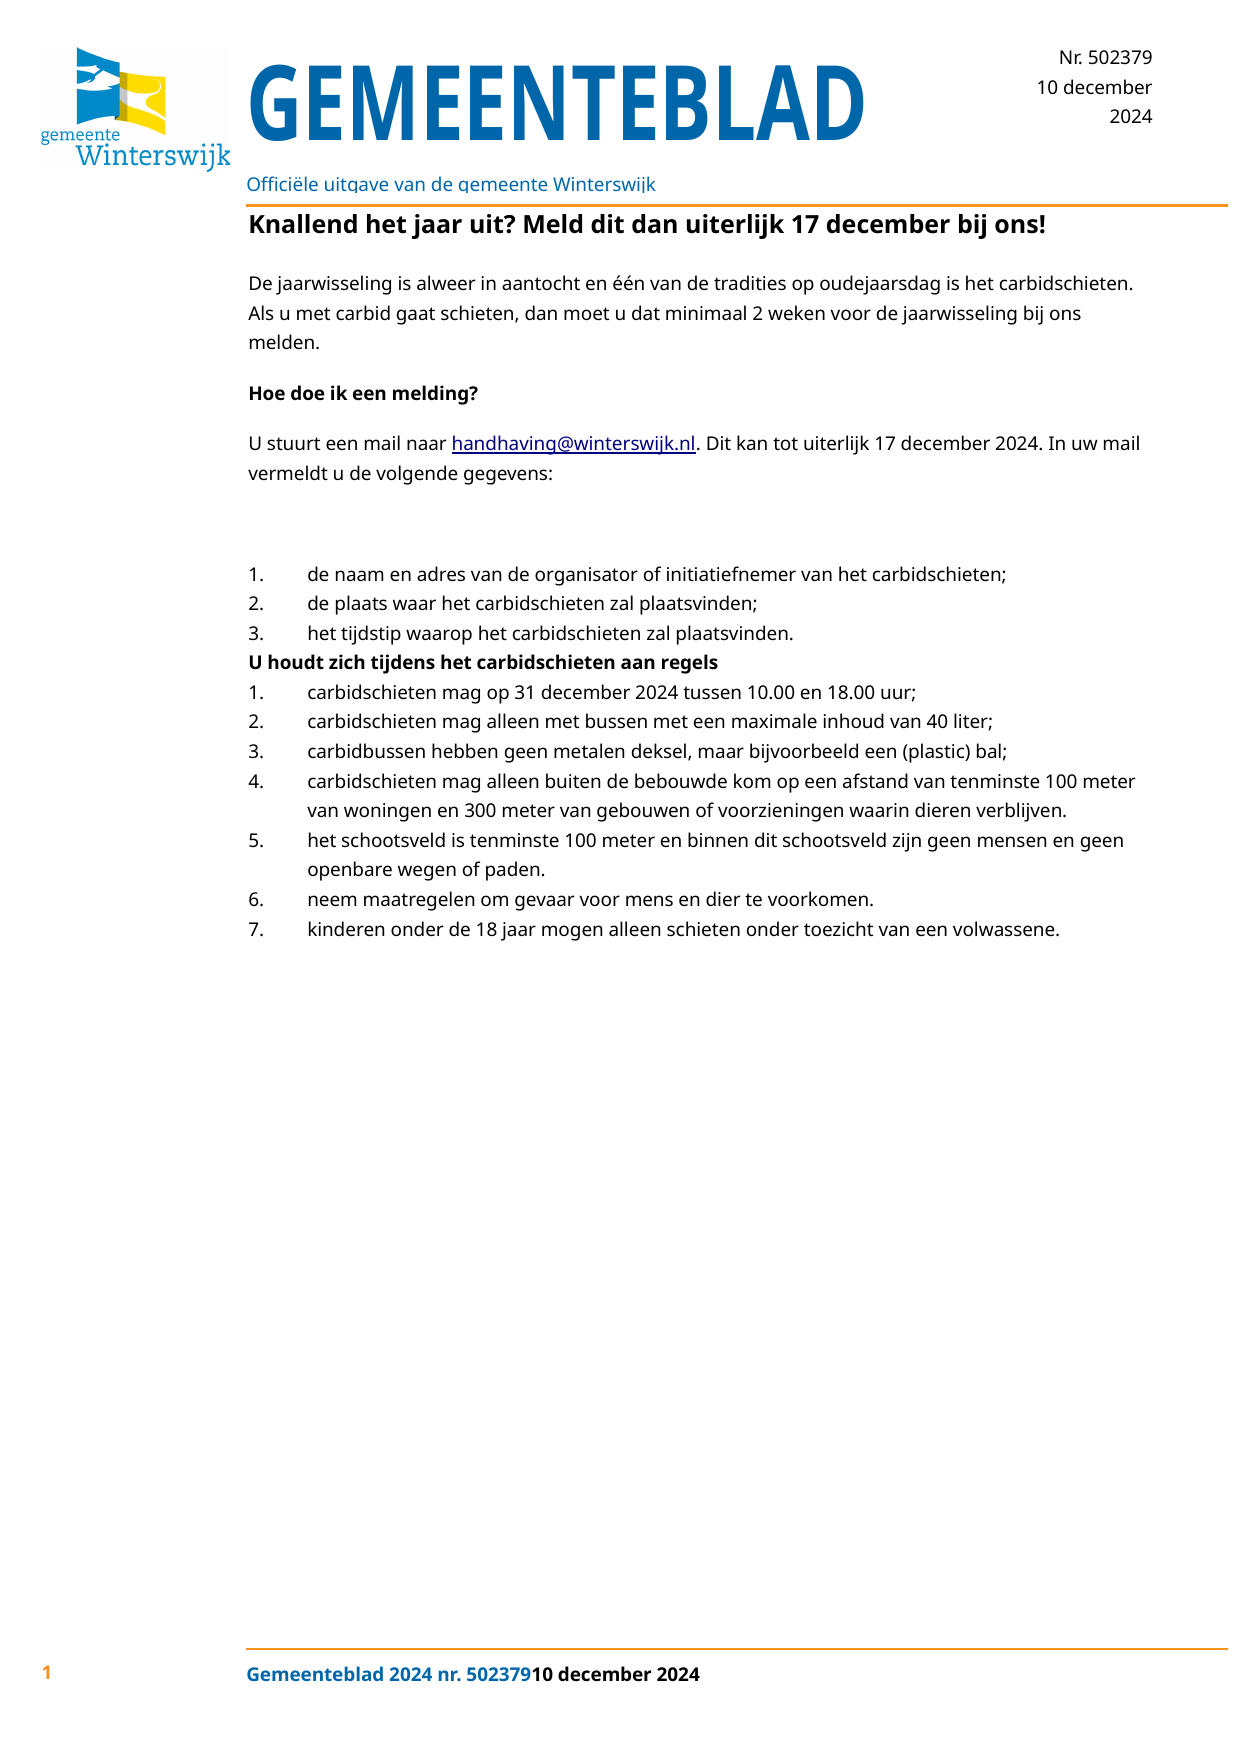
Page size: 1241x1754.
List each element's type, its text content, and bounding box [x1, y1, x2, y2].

list de plaats waar het carbidschieten zal plaatsvinden; [248, 590, 1152, 616]
list carbidschieten mag alleen met bussen met een maximale inhoud van 40 liter; [248, 709, 1152, 734]
list carbidschieten mag alleen buiten de bebouwde kom op een afstand van tenminste 100 meter van woningen en 300 meter van gebouwen of voorzieningen waarin dieren verblijven. [248, 768, 1152, 823]
text U houdt zich tijdens het carbidschieten aan regels [248, 649, 1152, 675]
text U stuurt een mail naar handhaving@winterswijk.nl. Dit kan tot uiterlijk 17 december 2024. In uw mail vermeldt u de volgende gegevens: [248, 430, 1152, 486]
list neem maatregelen om gevaar voor mens en dier te voorkomen. [248, 886, 1152, 912]
list carbidbussen hebben geen metalen deksel, maar bijvoorbeeld een (plastic) bal; [248, 738, 1152, 764]
text Hoe doe ik een melding? [248, 380, 1152, 406]
list carbidschieten mag op 31 december 2024 tussen 10.00 en 18.00 uur; [248, 679, 1152, 705]
list het schootsveld is tenminste 100 meter en binnen dit schootsveld zijn geen mensen en geen openbare wegen of paden. [248, 827, 1152, 882]
text Knallend het jaar uit? Meld dit dan uiterlijk 17 december bij ons! [248, 207, 1152, 241]
picture [225, 153, 231, 162]
list kinderen onder de 18 jaar mogen alleen schieten onder toezicht van een volwassene. [248, 916, 1152, 941]
list de naam en adres van de organisator of initiatiefnemer van het carbidschieten; [248, 561, 1152, 586]
text De jaarwisseling is alweer in aantocht en één van de tradities op oudejaarsdag is het carbidschieten. Als u met carbid gaat schieten, dan moet u dat minimaal 2 weken voor de jaarwisseling bij ons melden. [248, 270, 1152, 355]
list het tijdstip waarop het carbidschieten zal plaatsvinden. [248, 620, 1152, 646]
picture [41, 47, 231, 172]
